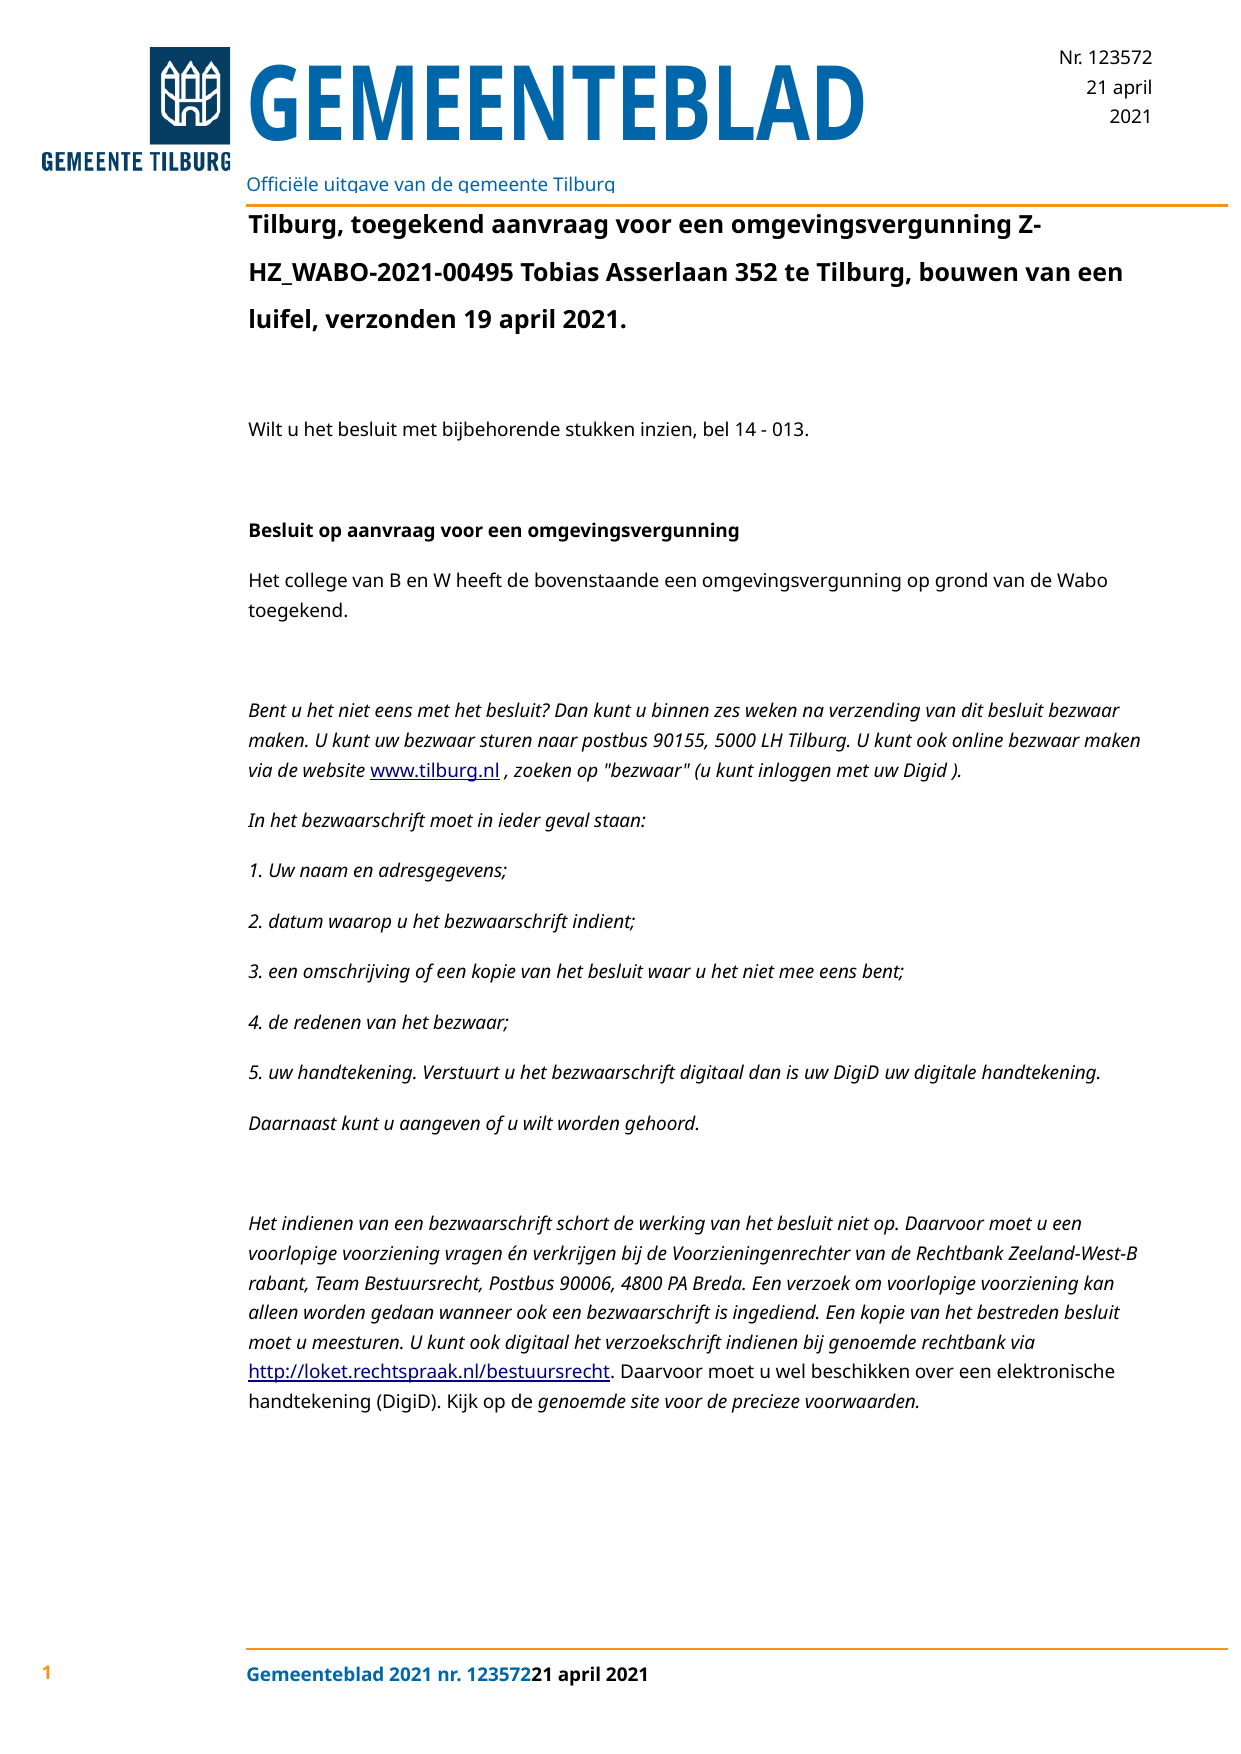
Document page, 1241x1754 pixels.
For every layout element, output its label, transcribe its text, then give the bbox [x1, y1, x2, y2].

text 5. uw handtekening. Verstuurt u het bezwaarschrift digitaal dan is uw DigiD uw digitale handtekening. [248, 1059, 1152, 1085]
text In het bezwaarschrift moet in ieder geval staan: [248, 807, 1152, 833]
text Tilburg, toegekend aanvraag voor een omgevingsvergunning Z-HZ_WABO-2021-00495 Tobias Asserlaan 352 te Tilburg, bouwen van een luifel, verzonden 19 april 2021. [248, 207, 1152, 336]
text Het college van B en W heeft de bovenstaande een omgevingsvergunning op grond van de Wabo toegekend. [248, 567, 1152, 622]
text Het indienen van een bezwaarschrift schort de werking van het besluit niet op. Daarvoor moet u een voorlopige voorziening vragen én verkrijgen bij de Voorzieningenrechter van de Rechtbank Zeeland-West-B rabant, Team Bestuursrecht, Postbus 90006, 4800 PA Breda. Een verzoek om voorlopige voorziening kan alleen worden gedaan wanneer ook een bezwaarschrift is ingediend. Een kopie van het bestreden besluit moet u meesturen. U kunt ook digitaal het verzoekschrift indienen bij genoemde rechtbank via http://loket.rechtspraak.nl/bestuursrecht. Daarvoor moet u wel beschikken over een elektronische handtekening (DigiD). Kijk op de genoemde site voor de precieze voorwaarden. [248, 1211, 1152, 1414]
text 3. een omschrijving of een kopie van het besluit waar u het niet mee eens bent; [248, 958, 1152, 984]
picture [41, 47, 231, 172]
text Bent u het niet eens met het besluit? Dan kunt u binnen zes weken na verzending van dit besluit bezwaar maken. U kunt uw bezwaar sturen naar postbus 90155, 5000 LH Tilburg. U kunt ook online bezwaar maken via de website www.tilburg.nl , zoeken op "bezwaar" (u kunt inloggen met uw Digid ). [248, 698, 1152, 782]
text Daarnaast kunt u aangeven of u wilt worden gehoord. [248, 1110, 1152, 1135]
text 2. datum waarop u het bezwaarschrift indient; [248, 908, 1152, 934]
text 1. Uw naam en adresgegevens; [248, 858, 1152, 883]
text Wilt u het besluit met bijbehorende stukken inzien, bel 14 - 013. [248, 416, 1152, 442]
text Besluit op aanvraag voor een omgevingsvergunning [248, 517, 1152, 542]
text 4. de redenen van het bezwaar; [248, 1009, 1152, 1034]
